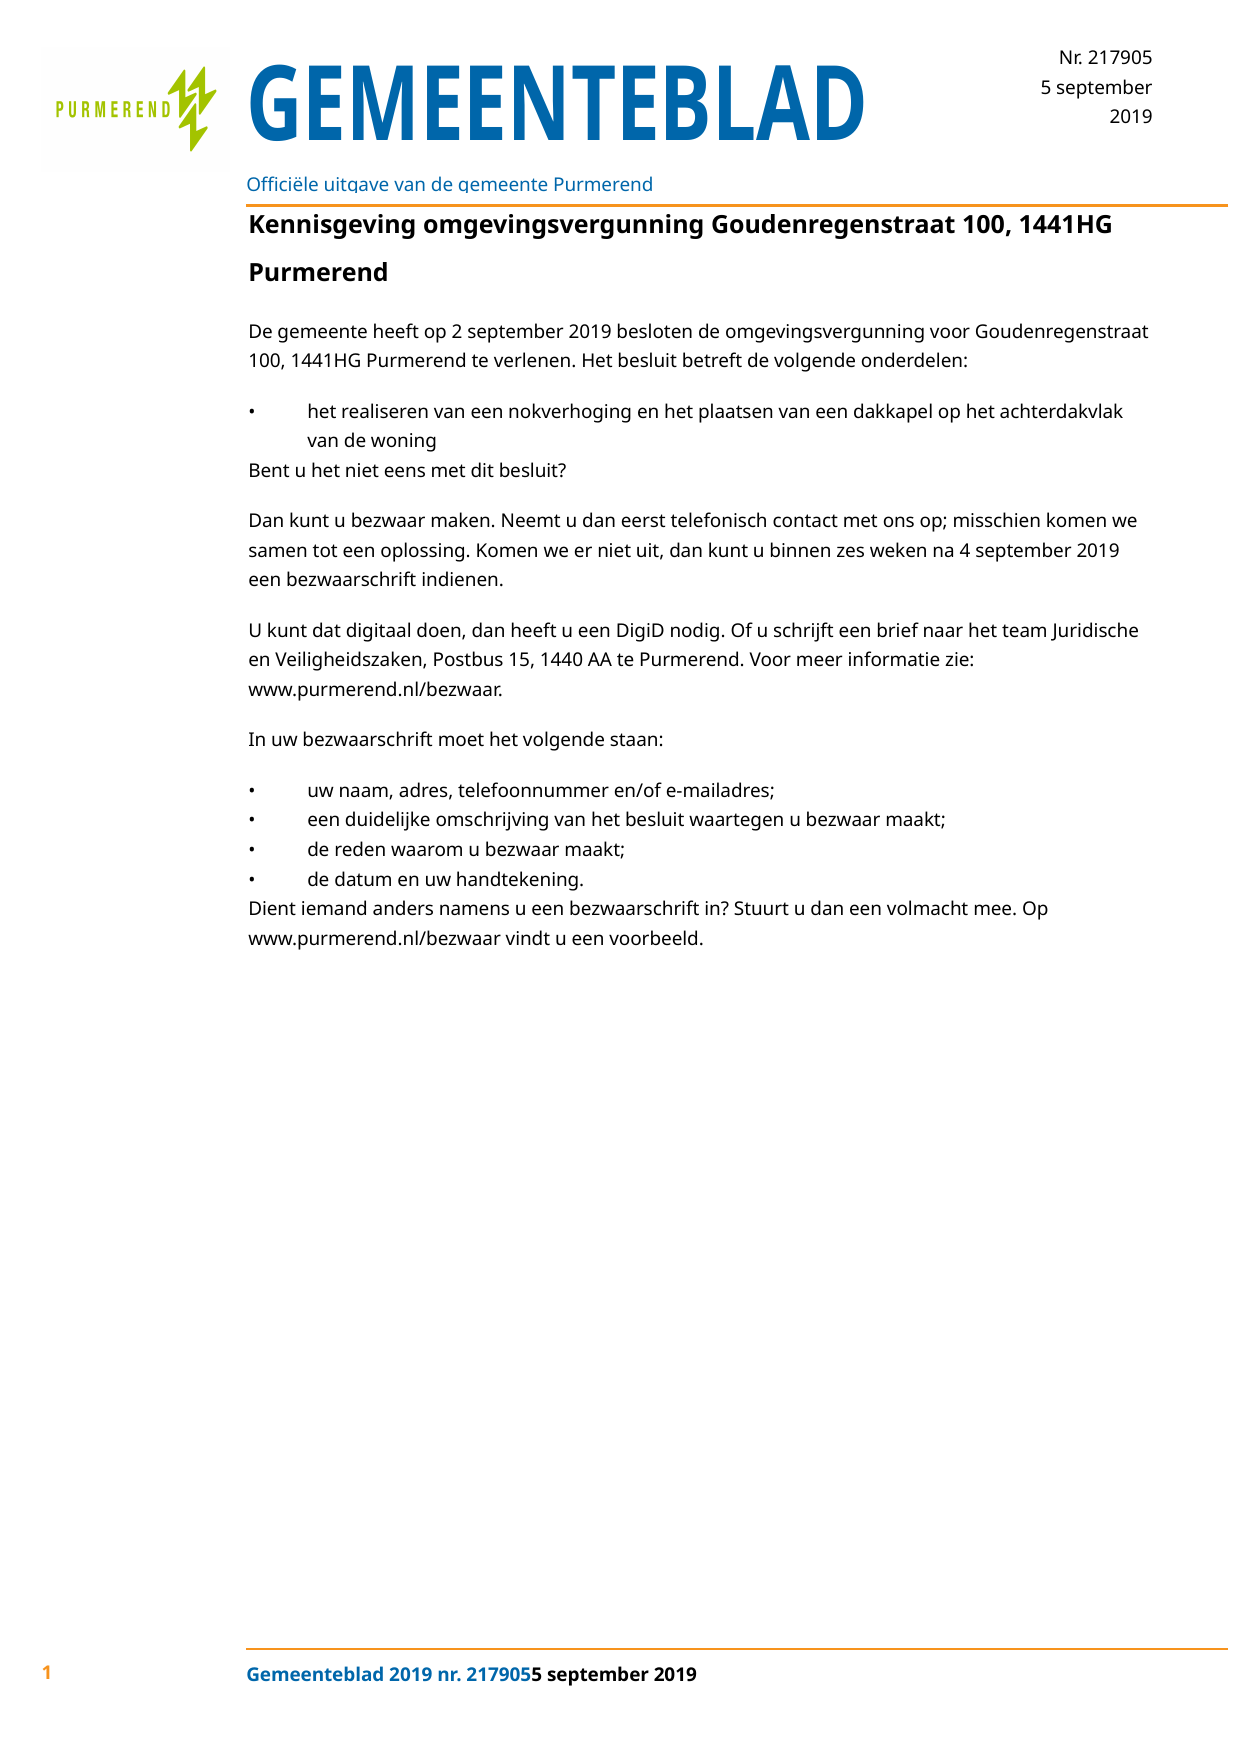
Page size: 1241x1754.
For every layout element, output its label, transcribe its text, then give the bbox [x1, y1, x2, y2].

text In uw bezwaarschrift moet het volgende staan: [248, 727, 1152, 752]
text Kennisgeving omgevingsvergunning Goudenregenstraat 100, 1441HG Purmerend [248, 207, 1152, 288]
text De gemeente heeft op 2 september 2019 besloten de omgevingsvergunning voor Goudenregenstraat 100, 1441HG Purmerend te verlenen. Het besluit betreft de volgende onderdelen: [248, 318, 1152, 373]
list het realiseren van een nokverhoging en het plaatsen van een dakkapel op het achterdakvlak van de woning [248, 398, 1152, 453]
text Dient iemand anders namens u een bezwaarschrift in? Stuurt u dan een volmacht mee. Op www.purmerend.nl/bezwaar vindt u een voorbeeld. [248, 895, 1152, 951]
text Bent u het niet eens met dit besluit? [248, 457, 1152, 483]
text Dan kunt u bezwaar maken. Neemt u dan eerst telefonisch contact met ons op; misschien komen we samen tot een oplossing. Komen we er niet uit, dan kunt u binnen zes weken na 4 september 2019 een bezwaarschrift indienen. [248, 507, 1152, 592]
list uw naam, adres, telefoonnummer en/of e-mailadres; [248, 777, 1152, 803]
list de datum en uw handtekening. [248, 866, 1152, 892]
picture [41, 47, 231, 172]
text U kunt dat digitaal doen, dan heeft u een DigiD nodig. Of u schrijft een brief naar het team Juridische en Veiligheidszaken, Postbus 15, 1440 AA te Purmerend. Voor meer informatie zie: www.purmerend.nl/bezwaar. [248, 617, 1152, 702]
list een duidelijke omschrijving van het besluit waartegen u bezwaar maakt; [248, 807, 1152, 832]
list de reden waarom u bezwaar maakt; [248, 836, 1152, 862]
